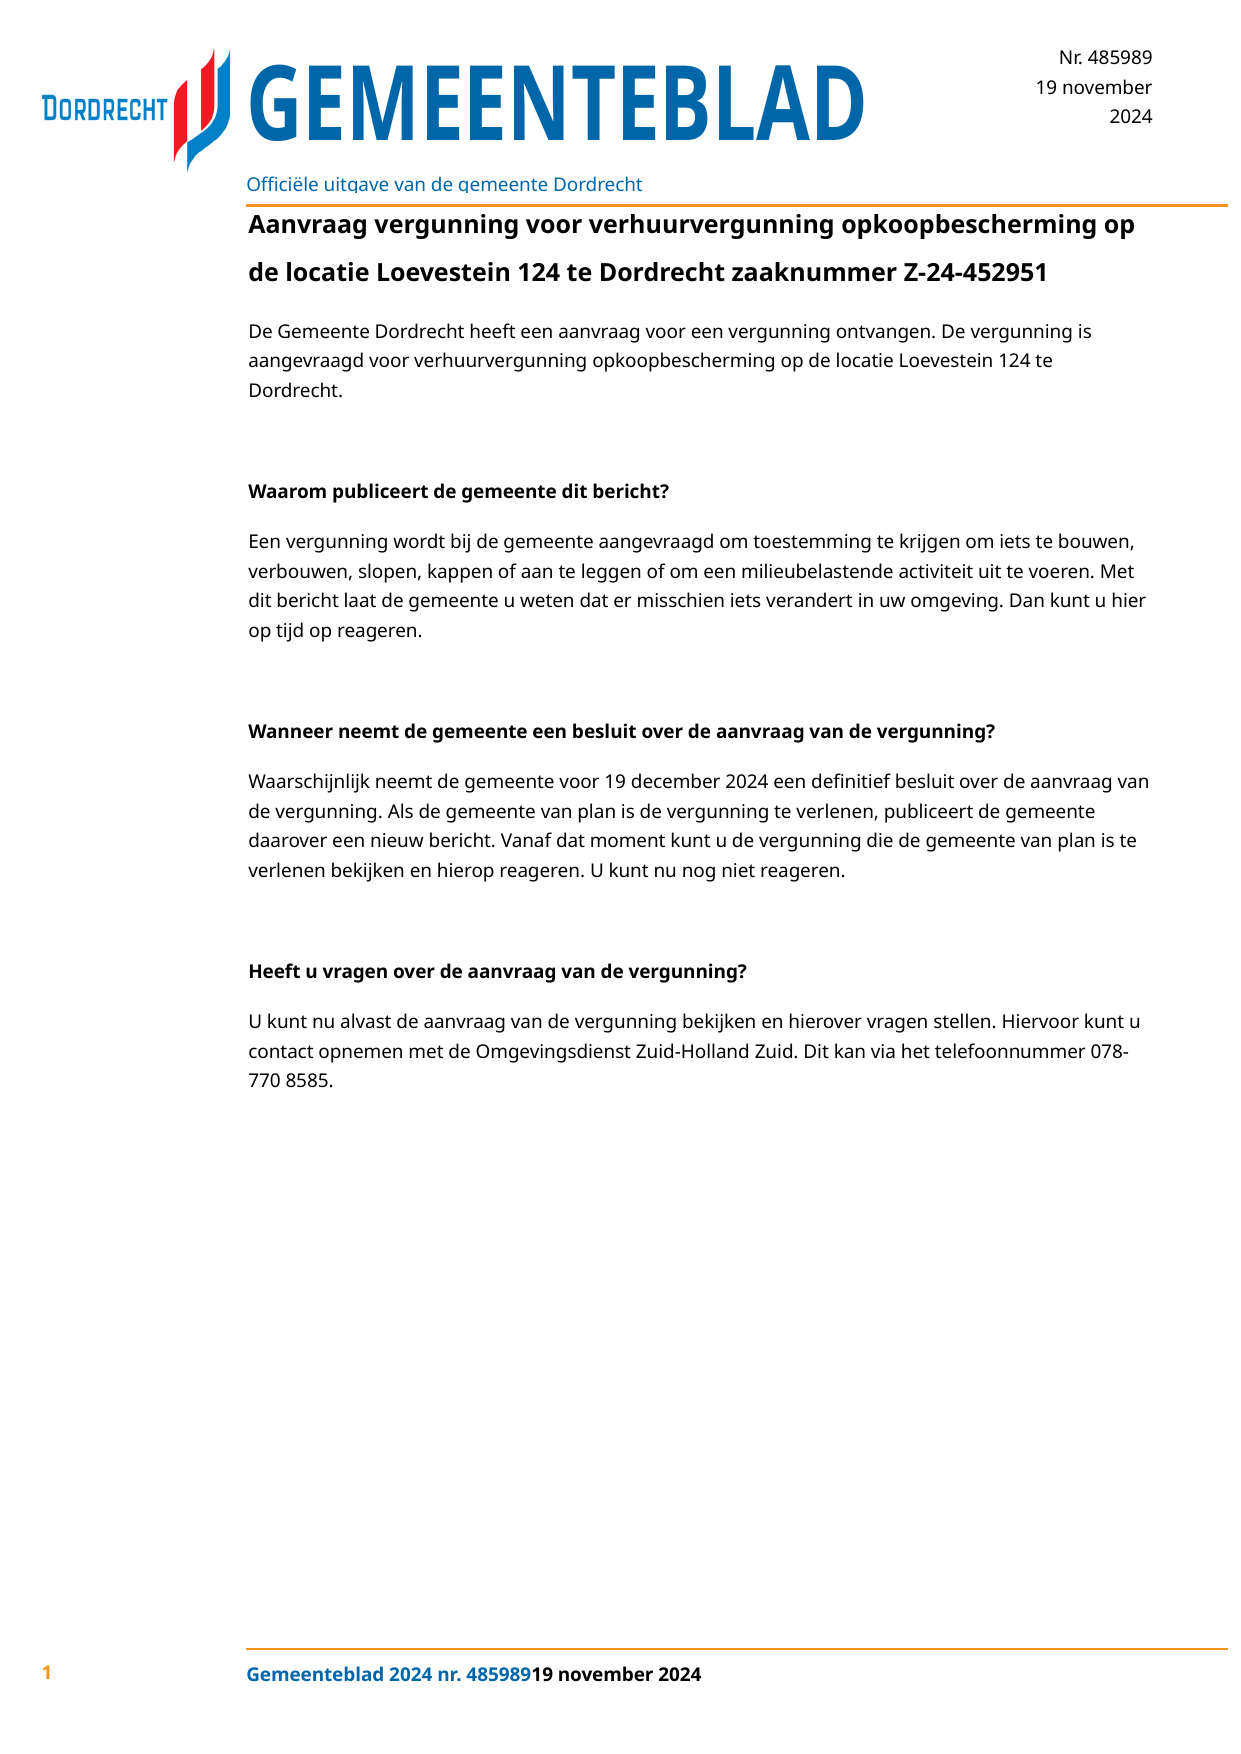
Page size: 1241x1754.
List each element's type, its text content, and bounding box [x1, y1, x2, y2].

text De Gemeente Dordrecht heeft een aanvraag voor een vergunning ontvangen. De vergunning is aangevraagd voor verhuurvergunning opkoopbescherming op de locatie Loevestein 124 te Dordrecht. [248, 318, 1152, 403]
text Wanneer neemt de gemeente een besluit over de aanvraag van de vergunning? [248, 718, 1152, 744]
picture [41, 47, 231, 172]
text Aanvraag vergunning voor verhuurvergunning opkoopbescherming op de locatie Loevestein 124 te Dordrecht zaaknummer Z-24-452951 [248, 207, 1152, 288]
text Waarom publiceert de gemeente dit bericht? [248, 478, 1152, 504]
text Een vergunning wordt bij de gemeente aangevraagd om toestemming te krijgen om iets te bouwen, verbouwen, slopen, kappen of aan te leggen of om een milieubelastende activiteit uit te voeren. Met dit bericht laat de gemeente u weten dat er misschien iets verandert in uw omgeving. Dan kunt u hier op tijd op reageren. [248, 528, 1152, 643]
text Heeft u vragen over de aanvraag van de vergunning? [248, 958, 1152, 984]
text Waarschijnlijk neemt de gemeente voor 19 december 2024 een definitief besluit over de aanvraag van de vergunning. Als de gemeente van plan is de vergunning te verlenen, publiceert de gemeente daarover een nieuw bericht. Vanaf dat moment kunt u de vergunning die de gemeente van plan is te verlenen bekijken en hierop reageren. U kunt nu nog niet reageren. [248, 768, 1152, 883]
text U kunt nu alvast de aanvraag van de vergunning bekijken en hierover vragen stellen. Hiervoor kunt u contact opnemen met de Omgevingsdienst Zuid-Holland Zuid. Dit kan via het telefoonnummer 078-770 8585. [248, 1008, 1152, 1093]
